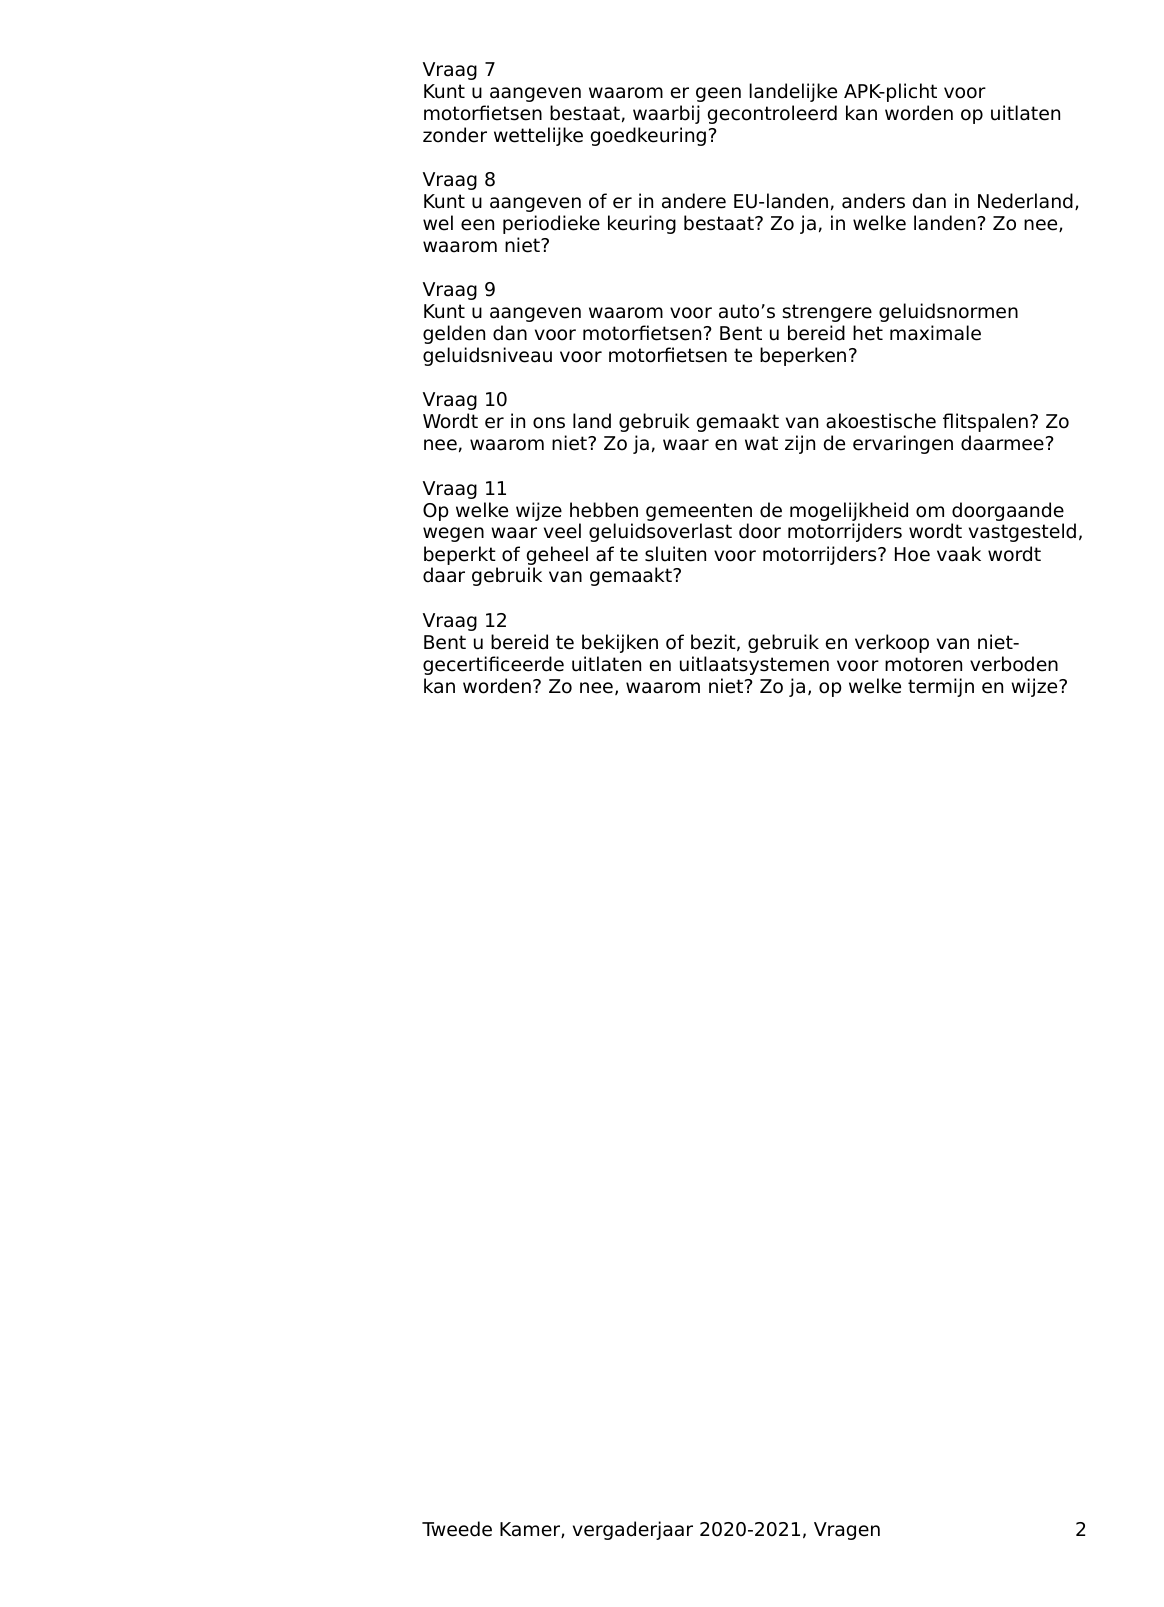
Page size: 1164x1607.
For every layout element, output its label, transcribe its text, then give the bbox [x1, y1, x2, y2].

text Kunt u aangeven of er in andere EU-landen, anders dan in Nederland, wel een periodieke keuring bestaat? Zo ja, in welke landen? Zo nee, waarom niet? [422, 191, 1087, 257]
text Vraag 9 [422, 279, 1087, 301]
text Op welke wijze hebben gemeenten de mogelijkheid om doorgaande wegen waar veel geluidsoverlast door motorrijders wordt vastgesteld, beperkt of geheel af te sluiten voor motorrijders? Hoe vaak wordt daar gebruik van gemaakt? [422, 499, 1087, 587]
text Vraag 7 [422, 59, 1087, 81]
text Kunt u aangeven waarom voor auto’s strengere geluidsnormen gelden dan voor motorfietsen? Bent u bereid het maximale geluidsniveau voor motorfietsen te beperken? [422, 301, 1087, 367]
text Wordt er in ons land gebruik gemaakt van akoestische flitspalen? Zo nee, waarom niet? Zo ja, waar en wat zijn de ervaringen daarmee? [422, 411, 1087, 455]
text Vraag 12 [422, 609, 1087, 632]
text Vraag 8 [422, 169, 1087, 191]
text Bent u bereid te bekijken of bezit, gebruik en verkoop van niet-gecertificeerde uitlaten en uitlaatsystemen voor motoren verboden kan worden? Zo nee, waarom niet? Zo ja, op welke termijn en wijze? [422, 632, 1087, 697]
text Vraag 11 [422, 477, 1087, 499]
text Vraag 10 [422, 389, 1087, 411]
text Kunt u aangeven waarom er geen landelijke APK-plicht voor motorfietsen bestaat, waarbij gecontroleerd kan worden op uitlaten zonder wettelijke goedkeuring? [422, 81, 1087, 147]
